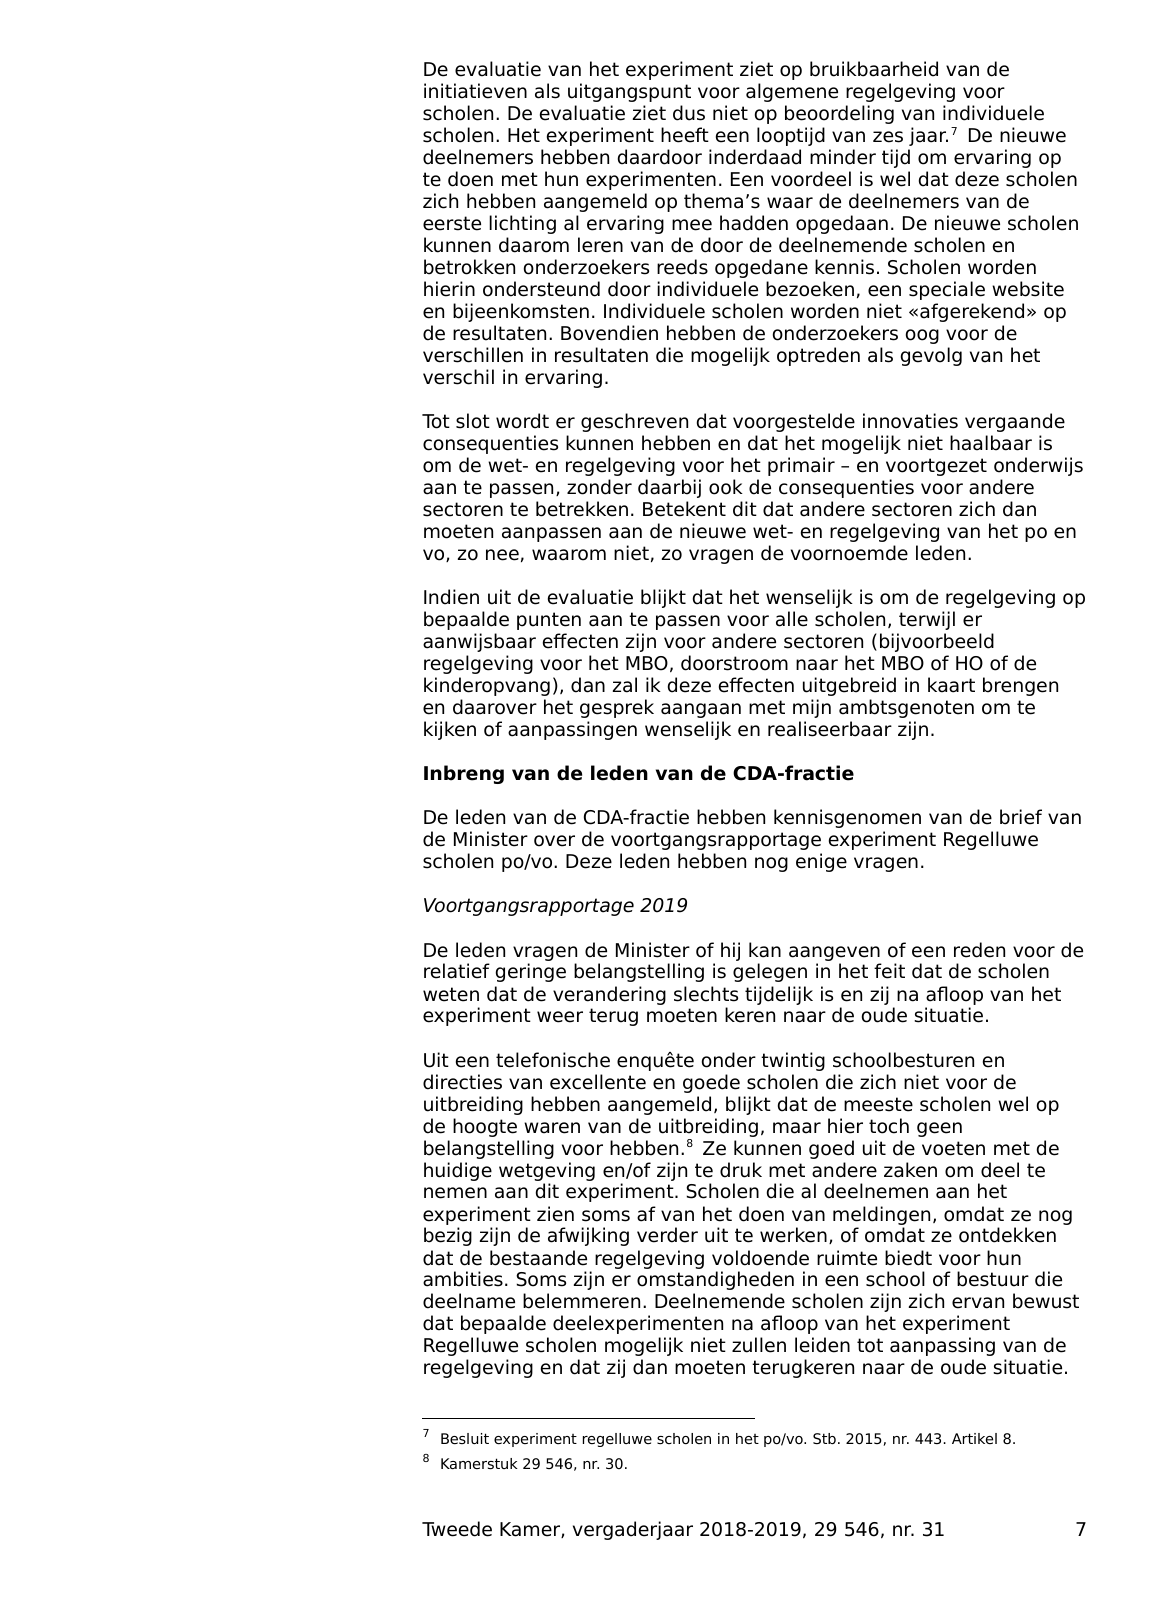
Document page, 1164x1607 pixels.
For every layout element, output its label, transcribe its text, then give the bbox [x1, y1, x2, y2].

subtitle Inbreng van de leden van de CDA-fractie [422, 763, 1087, 785]
text Indien uit de evaluatie blijkt dat het wenselijk is om de regelgeving op bepaalde punten aan te passen voor alle scholen, terwijl er aanwijsbaar effecten zijn voor andere sectoren (bijvoorbeeld regelgeving voor het MBO, doorstroom naar het MBO of HO of de kinderopvang), dan zal ik deze effecten uitgebreid in kaart brengen en daarover het gesprek aangaan met mijn ambtsgenoten om te kijken of aanpassingen wenselijk en realiseerbaar zijn. [422, 587, 1087, 741]
subtitle Voortgangsrapportage 2019 [422, 895, 1087, 917]
text De leden vragen de Minister of hij kan aangeven of een reden voor de relatief geringe belangstelling is gelegen in het feit dat de scholen weten dat de verandering slechts tijdelijk is en zij na afloop van het experiment weer terug moeten keren naar de oude situatie. [422, 939, 1087, 1027]
text Kamerstuk 29 546, nr. 30. [422, 1452, 1087, 1474]
text Tot slot wordt er geschreven dat voorgestelde innovaties vergaande consequenties kunnen hebben en dat het mogelijk niet haalbaar is om de wet- en regelgeving voor het primair – en voortgezet onderwijs aan te passen, zonder daarbij ook de consequenties voor andere sectoren te betrekken. Betekent dit dat andere sectoren zich dan moeten aanpassen aan de nieuwe wet- en regelgeving van het po en vo, zo nee, waarom niet, zo vragen de voornoemde leden. [422, 411, 1087, 565]
text Uit een telefonische enquête onder twintig schoolbesturen en directies van excellente en goede scholen die zich niet voor de uitbreiding hebben aangemeld, blijkt dat de meeste scholen wel op de hoogte waren van de uitbreiding, maar hier toch geen belangstelling voor hebben. Ze kunnen goed uit de voeten met de huidige wetgeving en/of zijn te druk met andere zaken om deel te nemen aan dit experiment. Scholen die al deelnemen aan het experiment zien soms af van het doen van meldingen, omdat ze nog bezig zijn de afwijking verder uit te werken, of omdat ze ontdekken dat de bestaande regelgeving voldoende ruimte biedt voor hun ambities. Soms zijn er omstandigheden in een school of bestuur die deelname belemmeren. Deelnemende scholen zijn zich ervan bewust dat bepaalde deelexperimenten na afloop van het experiment Regelluwe scholen mogelijk niet zullen leiden tot aanpassing van de regelgeving en dat zij dan moeten terugkeren naar de oude situatie. [422, 1049, 1087, 1379]
text De evaluatie van het experiment ziet op bruikbaarheid van de initiatieven als uitgangspunt voor algemene regelgeving voor scholen. De evaluatie ziet dus niet op beoordeling van individuele scholen. Het experiment heeft een looptijd van zes jaar. De nieuwe deelnemers hebben daardoor inderdaad minder tijd om ervaring op te doen met hun experimenten. Een voordeel is wel dat deze scholen zich hebben aangemeld op thema’s waar de deelnemers van de eerste lichting al ervaring mee hadden opgedaan. De nieuwe scholen kunnen daarom leren van de door de deelnemende scholen en betrokken onderzoekers reeds opgedane kennis. Scholen worden hierin ondersteund door individuele bezoeken, een speciale website en bijeenkomsten. Individuele scholen worden niet «afgerekend» op de resultaten. Bovendien hebben de onderzoekers oog voor de verschillen in resultaten die mogelijk optreden als gevolg van het verschil in ervaring. [422, 59, 1087, 389]
text De leden van de CDA-fractie hebben kennisgenomen van de brief van de Minister over de voortgangsrapportage experiment Regelluwe scholen po/vo. Deze leden hebben nog enige vragen. [422, 807, 1087, 873]
text Besluit experiment regelluwe scholen in het po/vo. Stb. 2015, nr. 443. Artikel 8. [422, 1427, 1087, 1449]
